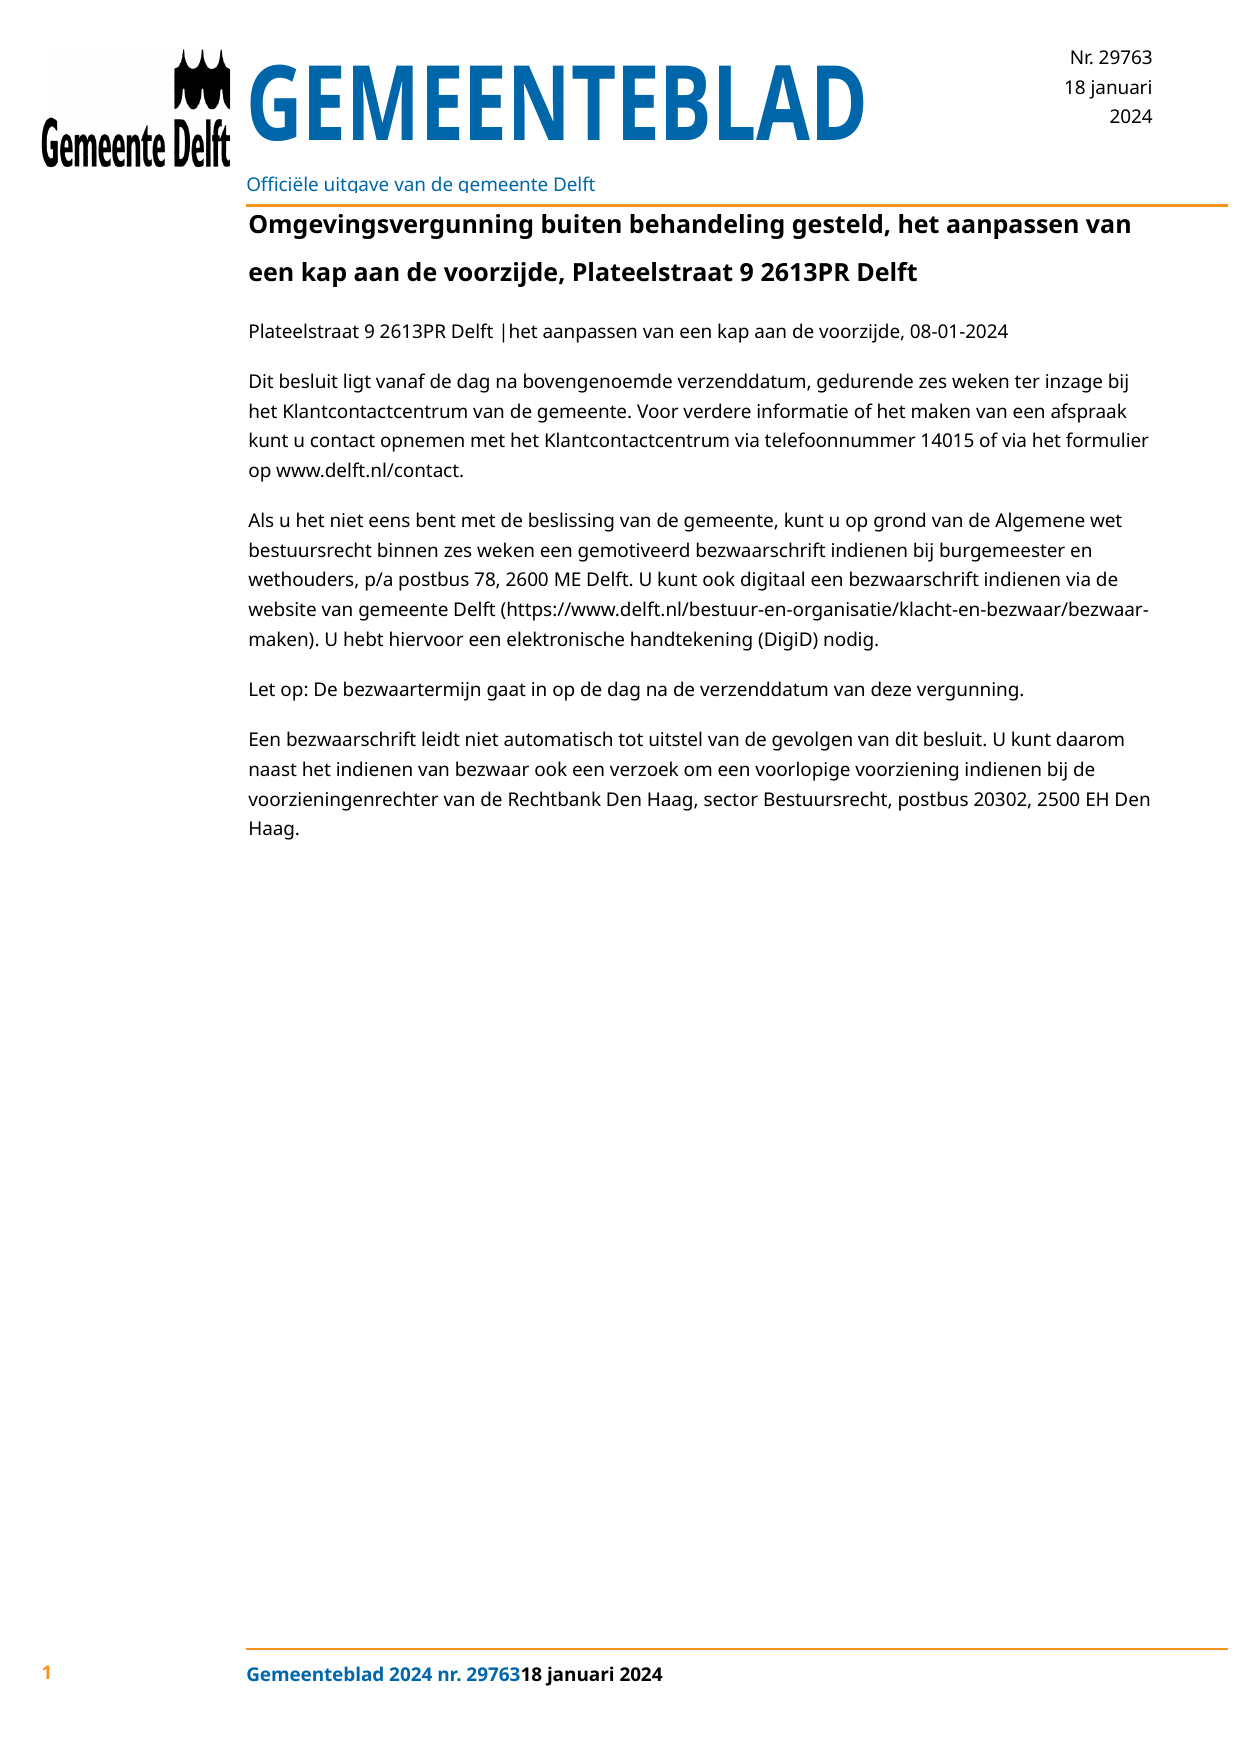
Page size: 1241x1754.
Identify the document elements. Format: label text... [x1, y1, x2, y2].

text Als u het niet eens bent met de beslissing van de gemeente, kunt u op grond van de Algemene wet bestuursrecht binnen zes weken een gemotiveerd bezwaarschrift indienen bij burgemeester en wethouders, p/a postbus 78, 2600 ME Delft. U kunt ook digitaal een bezwaarschrift indienen via de website van gemeente Delft (https://www.delft.nl/bestuur-en-organisatie/klacht-en-bezwaar/bezwaar-maken). U hebt hiervoor een elektronische handtekening (DigiD) nodig. [248, 507, 1152, 652]
text Een bezwaarschrift leidt niet automatisch tot uitstel van de gevolgen van dit besluit. U kunt daarom naast het indienen van bezwaar ook een verzoek om een voorlopige voorziening indienen bij de voorzieningenrechter van de Rechtbank Den Haag, sector Bestuursrecht, postbus 20302, 2500 EH Den Haag. [248, 727, 1152, 841]
text Plateelstraat 9 2613PR Delft |het aanpassen van een kap aan de voorzijde, 08-01-2024 [248, 318, 1152, 344]
text Dit besluit ligt vanaf de dag na bovengenoemde verzenddatum, gedurende zes weken ter inzage bij het Klantcontactcentrum van de gemeente. Voor verdere informatie of het maken van een afspraak kunt u contact opnemen met het Klantcontactcentrum via telefoonnummer 14015 of via het formulier op www.delft.nl/contact. [248, 368, 1152, 483]
picture [41, 47, 231, 172]
text Let op: De bezwaartermijn gaat in op de dag na de verzenddatum van deze vergunning. [248, 676, 1152, 702]
text Omgevingsvergunning buiten behandeling gesteld, het aanpassen van een kap aan de voorzijde, Plateelstraat 9 2613PR Delft [248, 207, 1152, 288]
